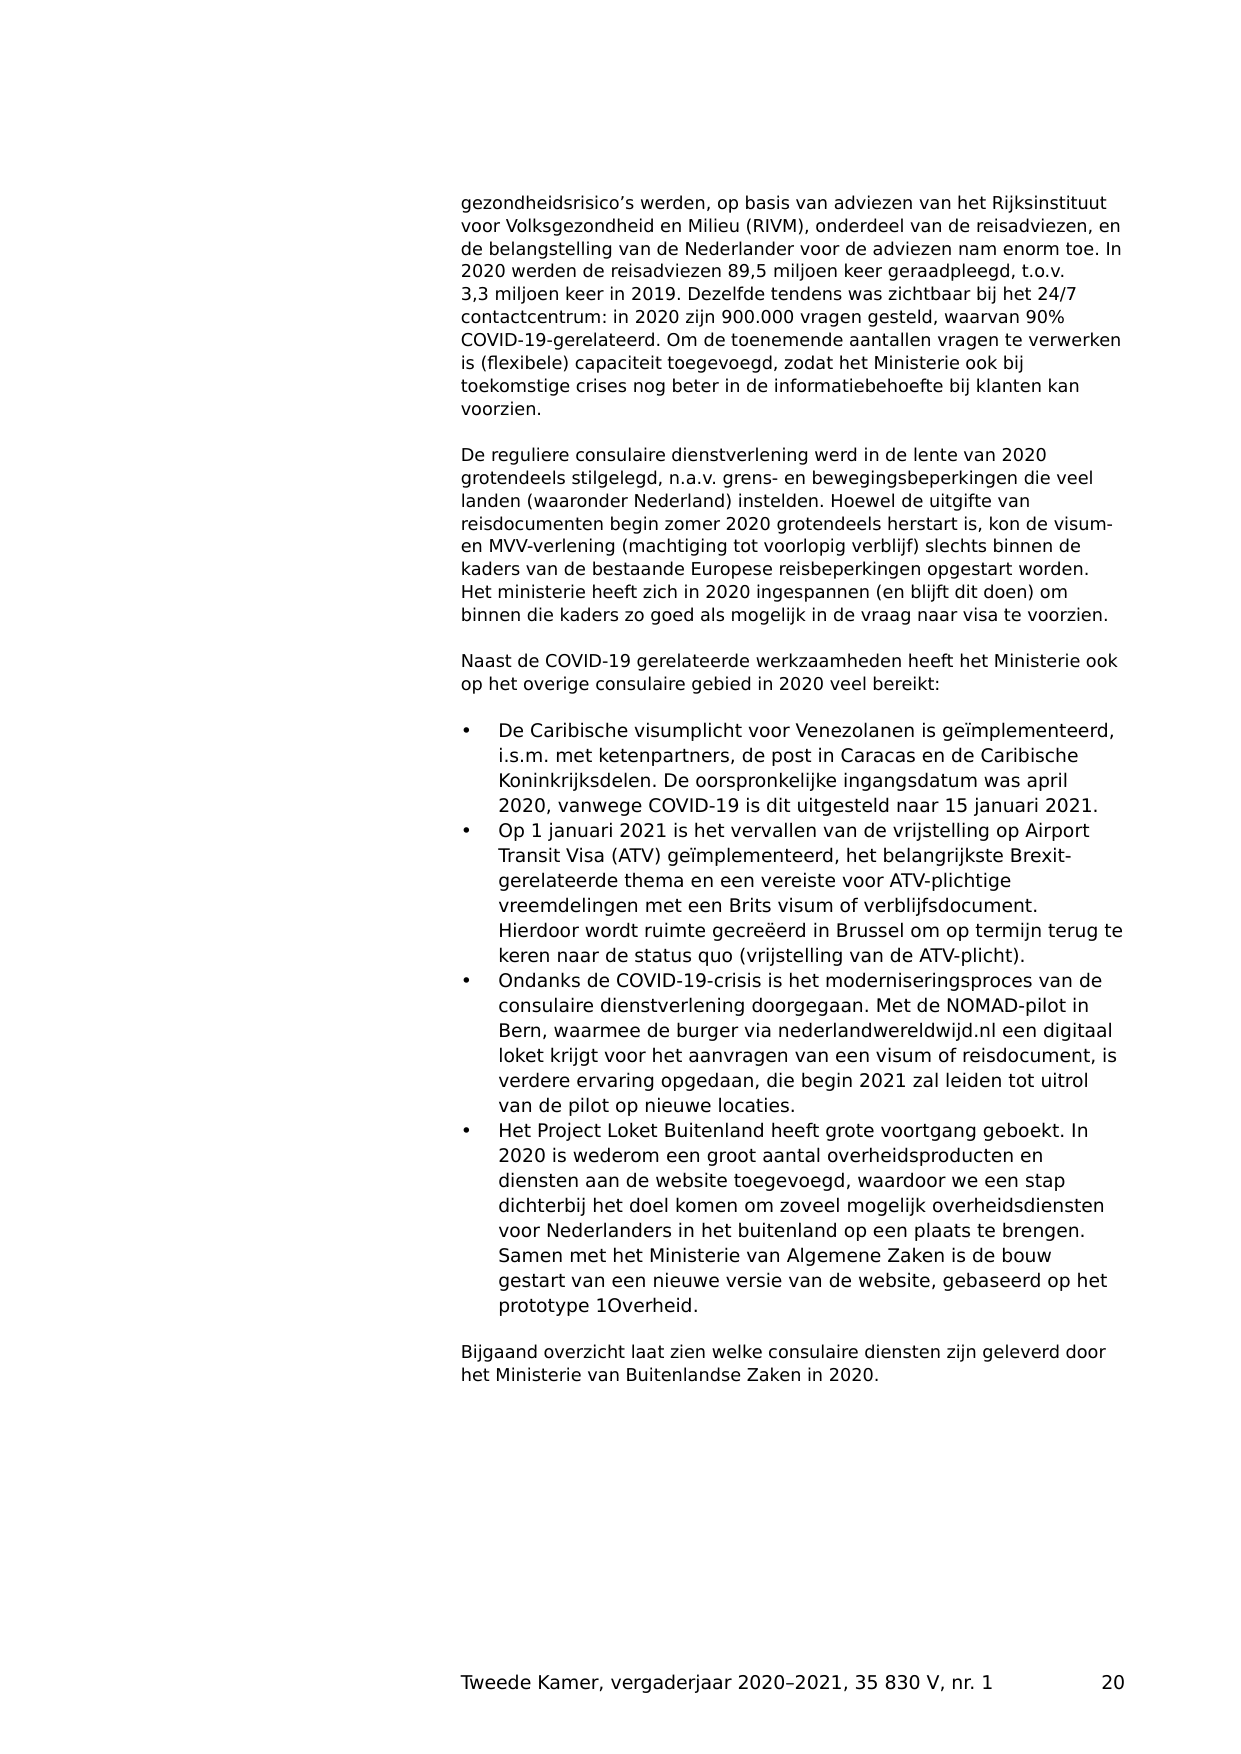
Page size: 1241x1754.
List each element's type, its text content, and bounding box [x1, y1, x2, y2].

text De reguliere consulaire dienstverlening werd in de lente van 2020 grotendeels stilgelegd, n.a.v. grens- en bewegingsbeperkingen die veel landen (waaronder Nederland) instelden. Hoewel de uitgifte van reisdocumenten begin zomer 2020 grotendeels herstart is, kon de visum- en MVV-verlening (machtiging tot voorlopig verblijf) slechts binnen de kaders van de bestaande Europese reisbeperkingen opgestart worden. Het ministerie heeft zich in 2020 ingespannen (en blijft dit doen) om binnen die kaders zo goed als mogelijk in de vraag naar visa te voorzien. [461, 443, 1125, 626]
text Bijgaand overzicht laat zien welke consulaire diensten zijn geleverd door het Ministerie van Buitenlandse Zaken in 2020. [461, 1340, 1125, 1386]
text Naast de COVID-19 gerelateerde werkzaamheden heeft het Ministerie ook op het overige consulaire gebied in 2020 veel bereikt: [461, 649, 1125, 695]
list De Caribische visumplicht voor Venezolanen is geïmplementeerd, i.s.m. met ketenpartners, de post in Caracas en de Caribische Koninkrijksdelen. De oorspronkelijke ingangsdatum was april 2020, vanwege COVID-19 is dit uitgesteld naar 15 januari 2021. [461, 718, 1125, 818]
list Ondanks de COVID-19-crisis is het moderniseringsproces van de consulaire dienstverlening doorgegaan. Met de NOMAD-pilot in Bern, waarmee de burger via nederlandwereldwijd.nl een digitaal loket krijgt voor het aanvragen van een visum of reisdocument, is verdere ervaring opgedaan, die begin 2021 zal leiden tot uitrol van de pilot op nieuwe locaties. [461, 968, 1125, 1118]
list Het Project Loket Buitenland heeft grote voortgang geboekt. In 2020 is wederom een groot aantal overheidsproducten en diensten aan de website toegevoegd, waardoor we een stap dichterbij het doel komen om zoveel mogelijk overheidsdiensten voor Nederlanders in het buitenland op een plaats te brengen. Samen met het Ministerie van Algemene Zaken is de bouw gestart van een nieuwe versie van de website, gebaseerd op het prototype 1Overheid. [461, 1118, 1125, 1318]
list Op 1 januari 2021 is het vervallen van de vrijstelling op Airport Transit Visa (ATV) geïmplementeerd, het belangrijkste Brexit-gerelateerde thema en een vereiste voor ATV-plichtige vreemdelingen met een Brits visum of verblijfsdocument. Hierdoor wordt ruimte gecreëerd in Brussel om op termijn terug te keren naar de status quo (vrijstelling van de ATV-plicht). [461, 818, 1125, 968]
text gezondheidsrisico’s werden, op basis van adviezen van het Rijksinstituut voor Volksgezondheid en Milieu (RIVM), onderdeel van de reisadviezen, en de belangstelling van de Nederlander voor de adviezen nam enorm toe. In 2020 werden de reisadviezen 89,5 miljoen keer geraadpleegd, t.o.v. 3,3 miljoen keer in 2019. Dezelfde tendens was zichtbaar bij het 24/7 contactcentrum: in 2020 zijn 900.000 vragen gesteld, waarvan 90% COVID-19-gerelateerd. Om de toenemende aantallen vragen te verwerken is (flexibele) capaciteit toegevoegd, zodat het Ministerie ook bij toekomstige crises nog beter in de informatiebehoefte bij klanten kan voorzien. [461, 191, 1125, 420]
